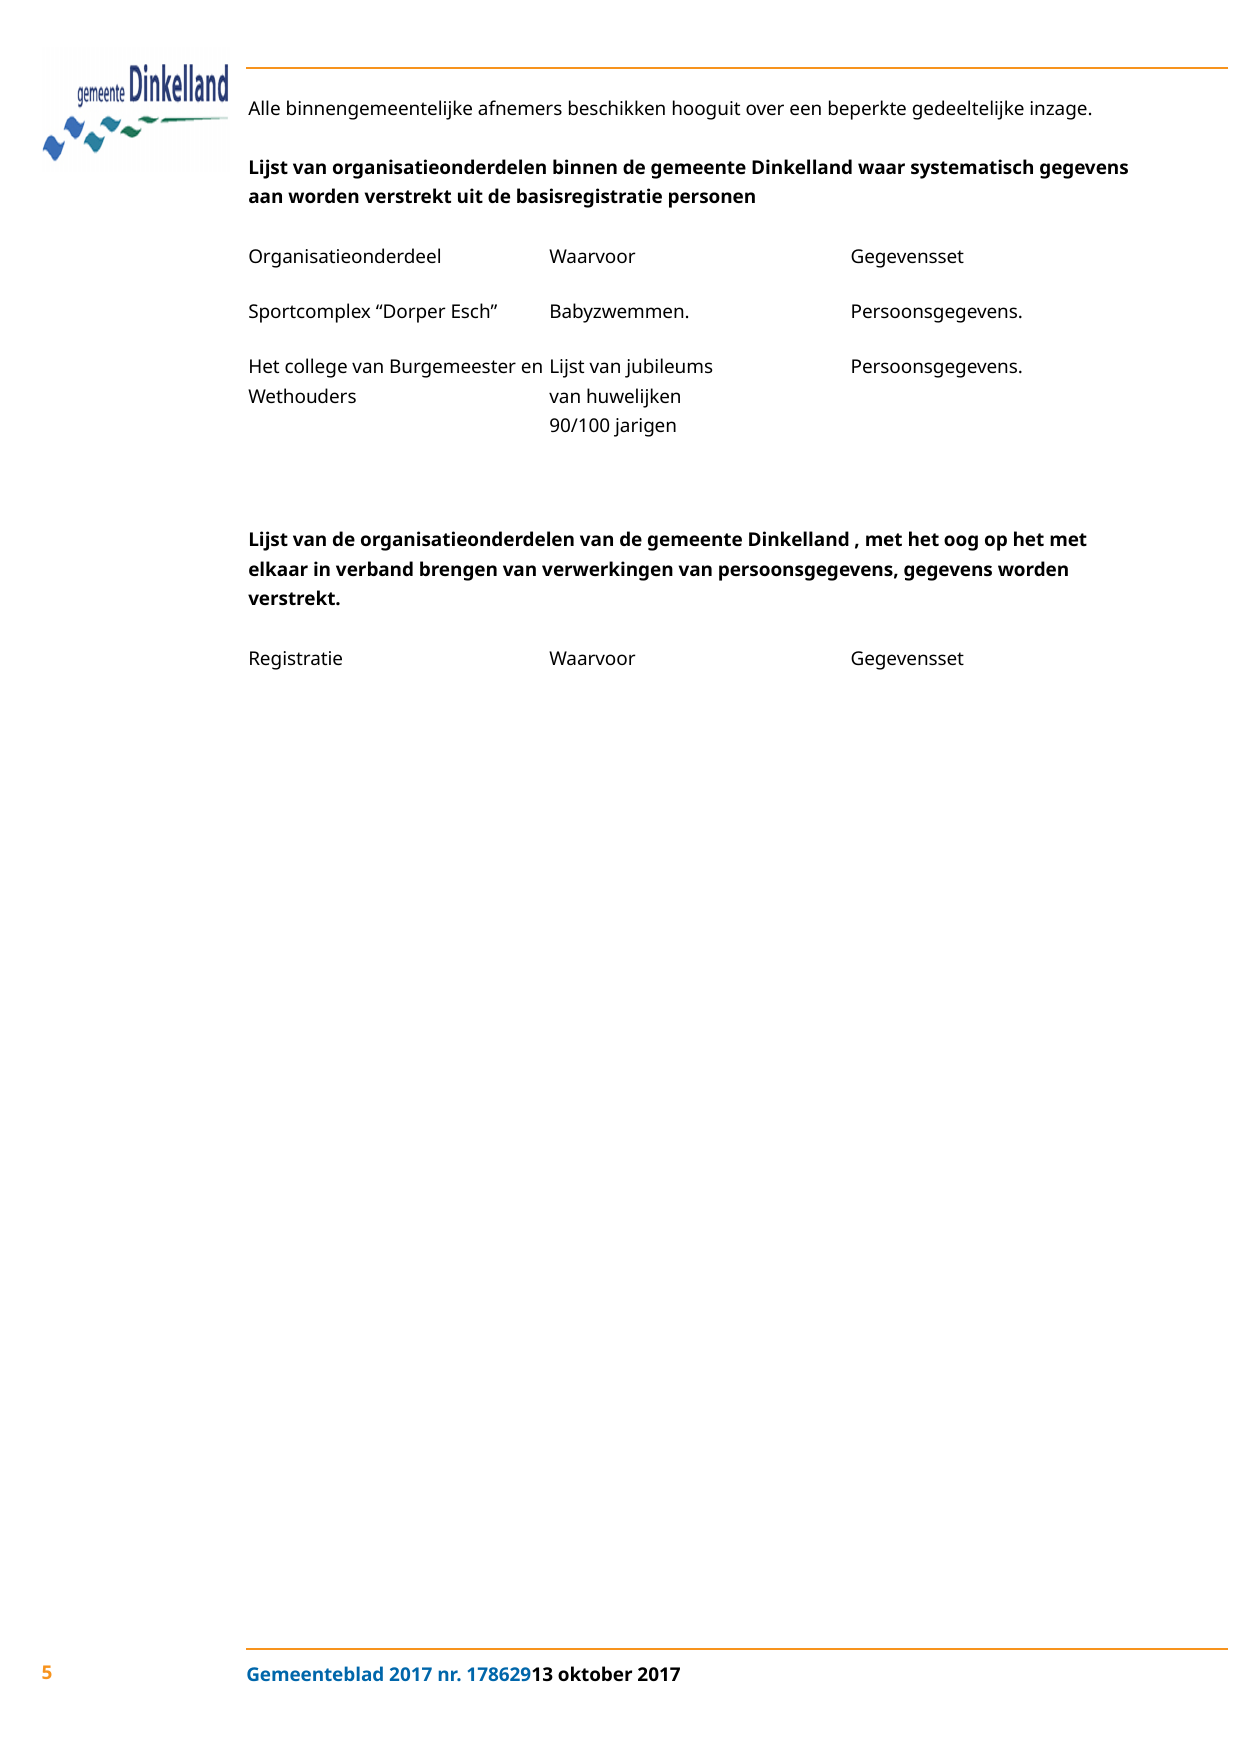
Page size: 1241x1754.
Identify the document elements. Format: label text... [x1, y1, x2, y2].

table_cell Babyzwemmen. [549, 298, 850, 353]
table_header Waarvoor [549, 243, 850, 298]
text Lijst van de organisatieonderdelen van de gemeente Dinkelland , met het oog op het met elkaar in verband brengen van verwerkingen van persoonsgegevens, gegevens worden verstrekt. [248, 526, 1152, 611]
table_header Gegevensset [850, 645, 1152, 700]
table_cell Sportcomplex “Dorper Esch” [248, 298, 549, 353]
table_header Gegevensset [850, 243, 1152, 298]
text Lijst van organisatieonderdelen binnen de gemeente Dinkelland waar systematisch gegevens aan worden verstrekt uit de basisregistratie personen [248, 154, 1152, 209]
table_header Registratie [248, 645, 549, 700]
text Alle binnengemeentelijke afnemers beschikken hooguit over een beperkte gedeeltelijke inzage. [248, 95, 1152, 121]
table_cell [850, 468, 1152, 494]
table_cell Lijst van jubileums van huwelijken 90/100 jarigen [549, 354, 850, 468]
table_header Organisatieonderdeel [248, 243, 549, 298]
table_cell Het college van Burgemeester en Wethouders [248, 354, 549, 468]
table_cell [549, 468, 850, 494]
table_cell [248, 468, 549, 494]
table_header Waarvoor [549, 645, 850, 700]
picture [41, 47, 231, 172]
table_cell Persoonsgegevens. [850, 354, 1152, 468]
table_cell Persoonsgegevens. [850, 298, 1152, 353]
